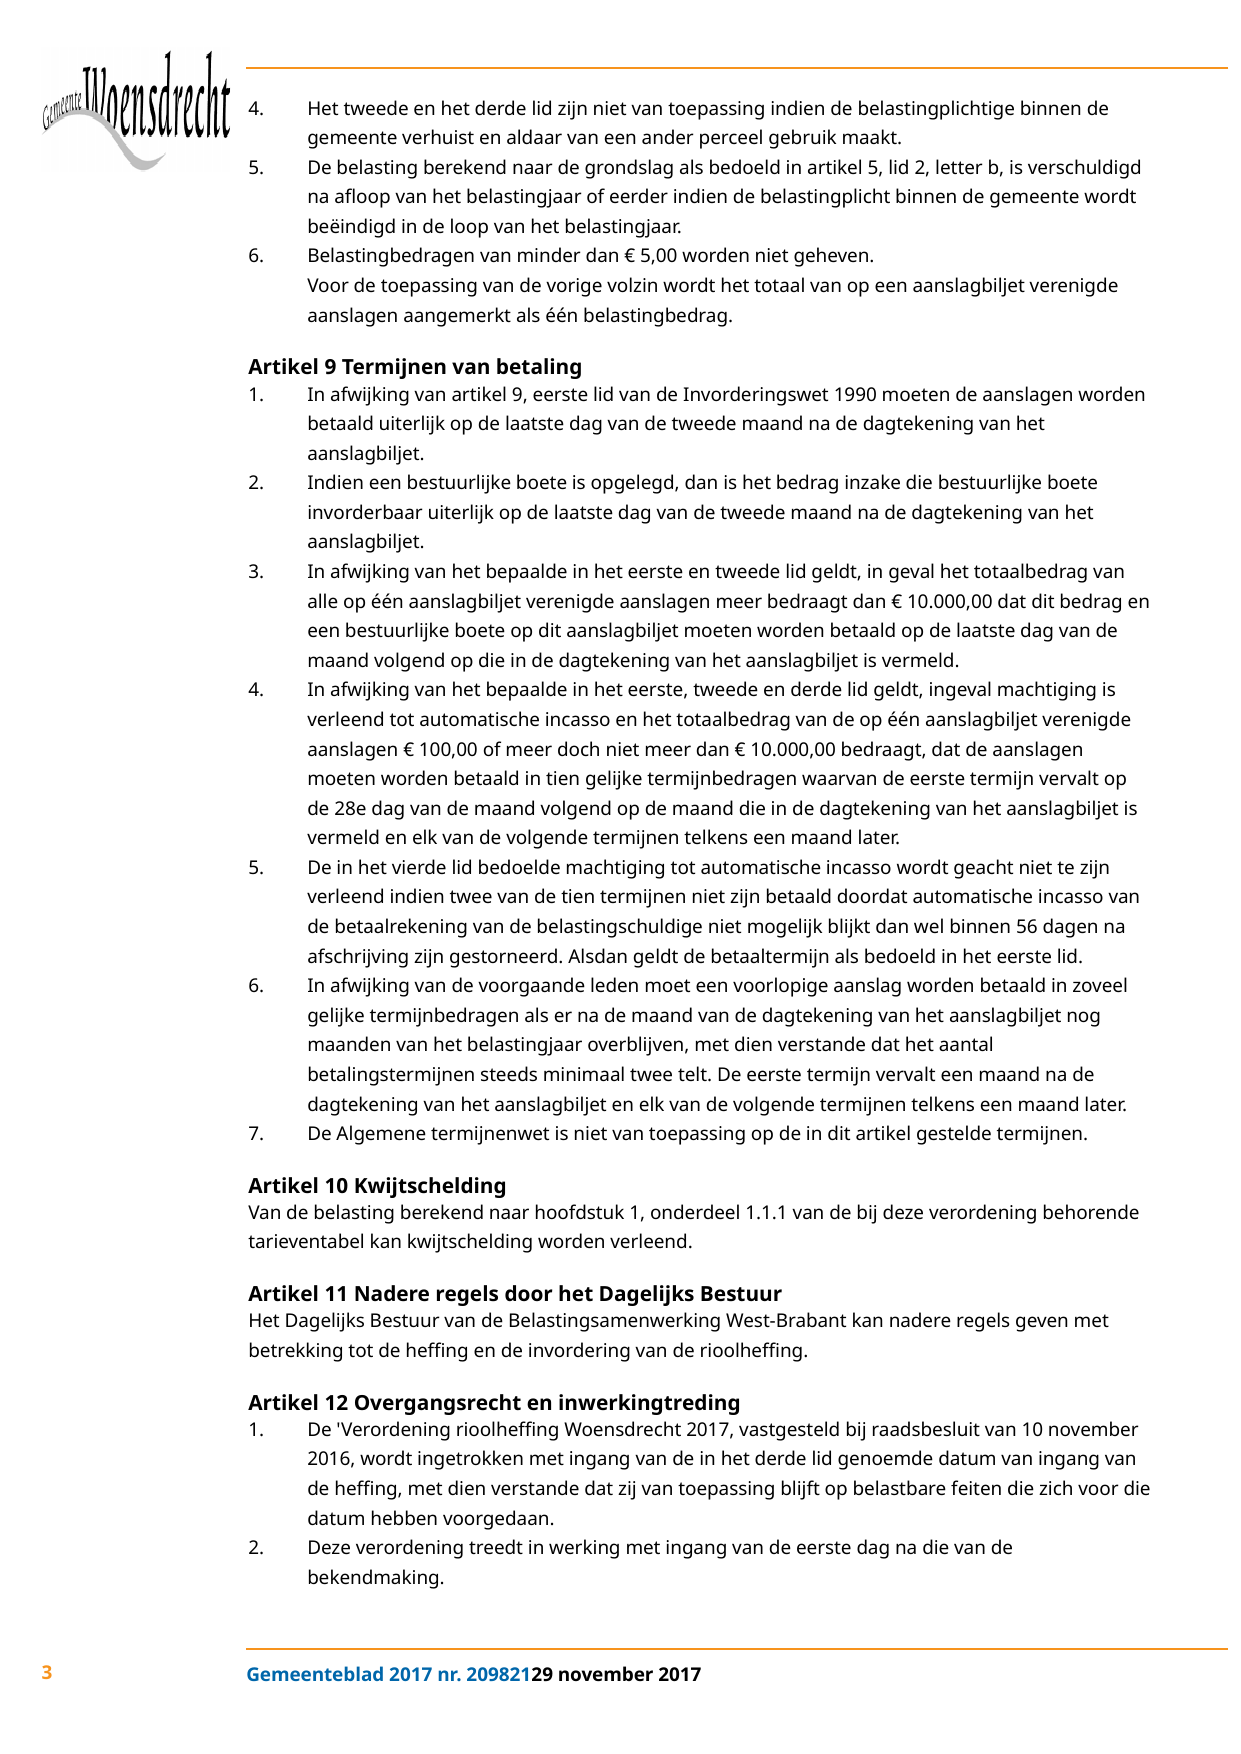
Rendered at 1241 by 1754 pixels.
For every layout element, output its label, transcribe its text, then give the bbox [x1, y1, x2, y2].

list Deze verordening treedt in werking met ingang van de eerste dag na die van de bekendmaking. [248, 1534, 1152, 1590]
text Het Dagelijks Bestuur van de Belastingsamenwerking West-Brabant kan nadere regels geven met betrekking tot de heffing en de invordering van de rioolheffing. [248, 1308, 1152, 1363]
list De belasting berekend naar de grondslag als bedoeld in artikel 5, lid 2, letter b, is verschuldigd na afloop van het belastingjaar of eerder indien de belastingplicht binnen de gemeente wordt beëindigd in de loop van het belastingjaar. [248, 154, 1152, 239]
picture [41, 47, 231, 172]
text Artikel 10 Kwijtschelding [248, 1171, 1152, 1199]
list Voor de toepassing van de vorige volzin wordt het totaal van op een aanslagbiljet verenigde aanslagen aangemerkt als één belastingbedrag. [248, 272, 1152, 328]
list Belastingbedragen van minder dan € 5,00 worden niet geheven. [248, 243, 1152, 268]
list In afwijking van het bepaalde in het eerste en tweede lid geldt, in geval het totaalbedrag van alle op één aanslagbiljet verenigde aanslagen meer bedraagt dan € 10.000,00 dat dit bedrag en een bestuurlijke boete op dit aanslagbiljet moeten worden betaald op de laatste dag van de maand volgend op die in de dagtekening van het aanslagbiljet is vermeld. [248, 558, 1152, 673]
list In afwijking van de voorgaande leden moet een voorlopige aanslag worden betaald in zoveel gelijke termijnbedragen als er na de maand van de dagtekening van het aanslagbiljet nog maanden van het belastingjaar overblijven, met dien verstande dat het aantal betalingstermijnen steeds minimaal twee telt. De eerste termijn vervalt een maand na de dagtekening van het aanslagbiljet en elk van de volgende termijnen telkens een maand later. [248, 972, 1152, 1116]
list Indien een bestuurlijke boete is opgelegd, dan is het bedrag inzake die bestuurlijke boete invorderbaar uiterlijk op de laatste dag van de tweede maand na de dagtekening van het aanslagbiljet. [248, 469, 1152, 554]
text Artikel 12 Overgangsrecht en inwerkingtreding [248, 1388, 1152, 1416]
text Artikel 9 Termijnen van betaling [248, 352, 1152, 381]
list Het tweede en het derde lid zijn niet van toepassing indien de belastingplichtige binnen de gemeente verhuist en aldaar van een ander perceel gebruik maakt. [248, 95, 1152, 150]
list De in het vierde lid bedoelde machtiging tot automatische incasso wordt geacht niet te zijn verleend indien twee van de tien termijnen niet zijn betaald doordat automatische incasso van de betaalrekening van de belastingschuldige niet mogelijk blijkt dan wel binnen 56 dagen na afschrijving zijn gestorneerd. Alsdan geldt de betaaltermijn als bedoeld in het eerste lid. [248, 854, 1152, 968]
list In afwijking van het bepaalde in het eerste, tweede en derde lid geldt, ingeval machtiging is verleend tot automatische incasso en het totaalbedrag van de op één aanslagbiljet verenigde aanslagen € 100,00 of meer doch niet meer dan € 10.000,00 bedraagt, dat de aanslagen moeten worden betaald in tien gelijke termijnbedragen waarvan de eerste termijn vervalt op de 28e dag van de maand volgend op de maand die in de dagtekening van het aanslagbiljet is vermeld en elk van de volgende termijnen telkens een maand later. [248, 677, 1152, 850]
list In afwijking van artikel 9, eerste lid van de Invorderingswet 1990 moeten de aanslagen worden betaald uiterlijk op de laatste dag van de tweede maand na de dagtekening van het aanslagbiljet. [248, 381, 1152, 466]
text Artikel 11 Nadere regels door het Dagelijks Bestuur [248, 1279, 1152, 1308]
text Van de belasting berekend naar hoofdstuk 1, onderdeel 1.1.1 van de bij deze verordening behorende tarieventabel kan kwijtschelding worden verleend. [248, 1199, 1152, 1254]
list De Algemene termijnenwet is niet van toepassing op de in dit artikel gestelde termijnen. [248, 1120, 1152, 1146]
list De 'Verordening rioolheffing Woensdrecht 2017, vastgesteld bij raadsbesluit van 10 november 2016, wordt ingetrokken met ingang van de in het derde lid genoemde datum van ingang van de heffing, met dien verstande dat zij van toepassing blijft op belastbare feiten die zich voor die datum hebben voorgedaan. [248, 1416, 1152, 1531]
